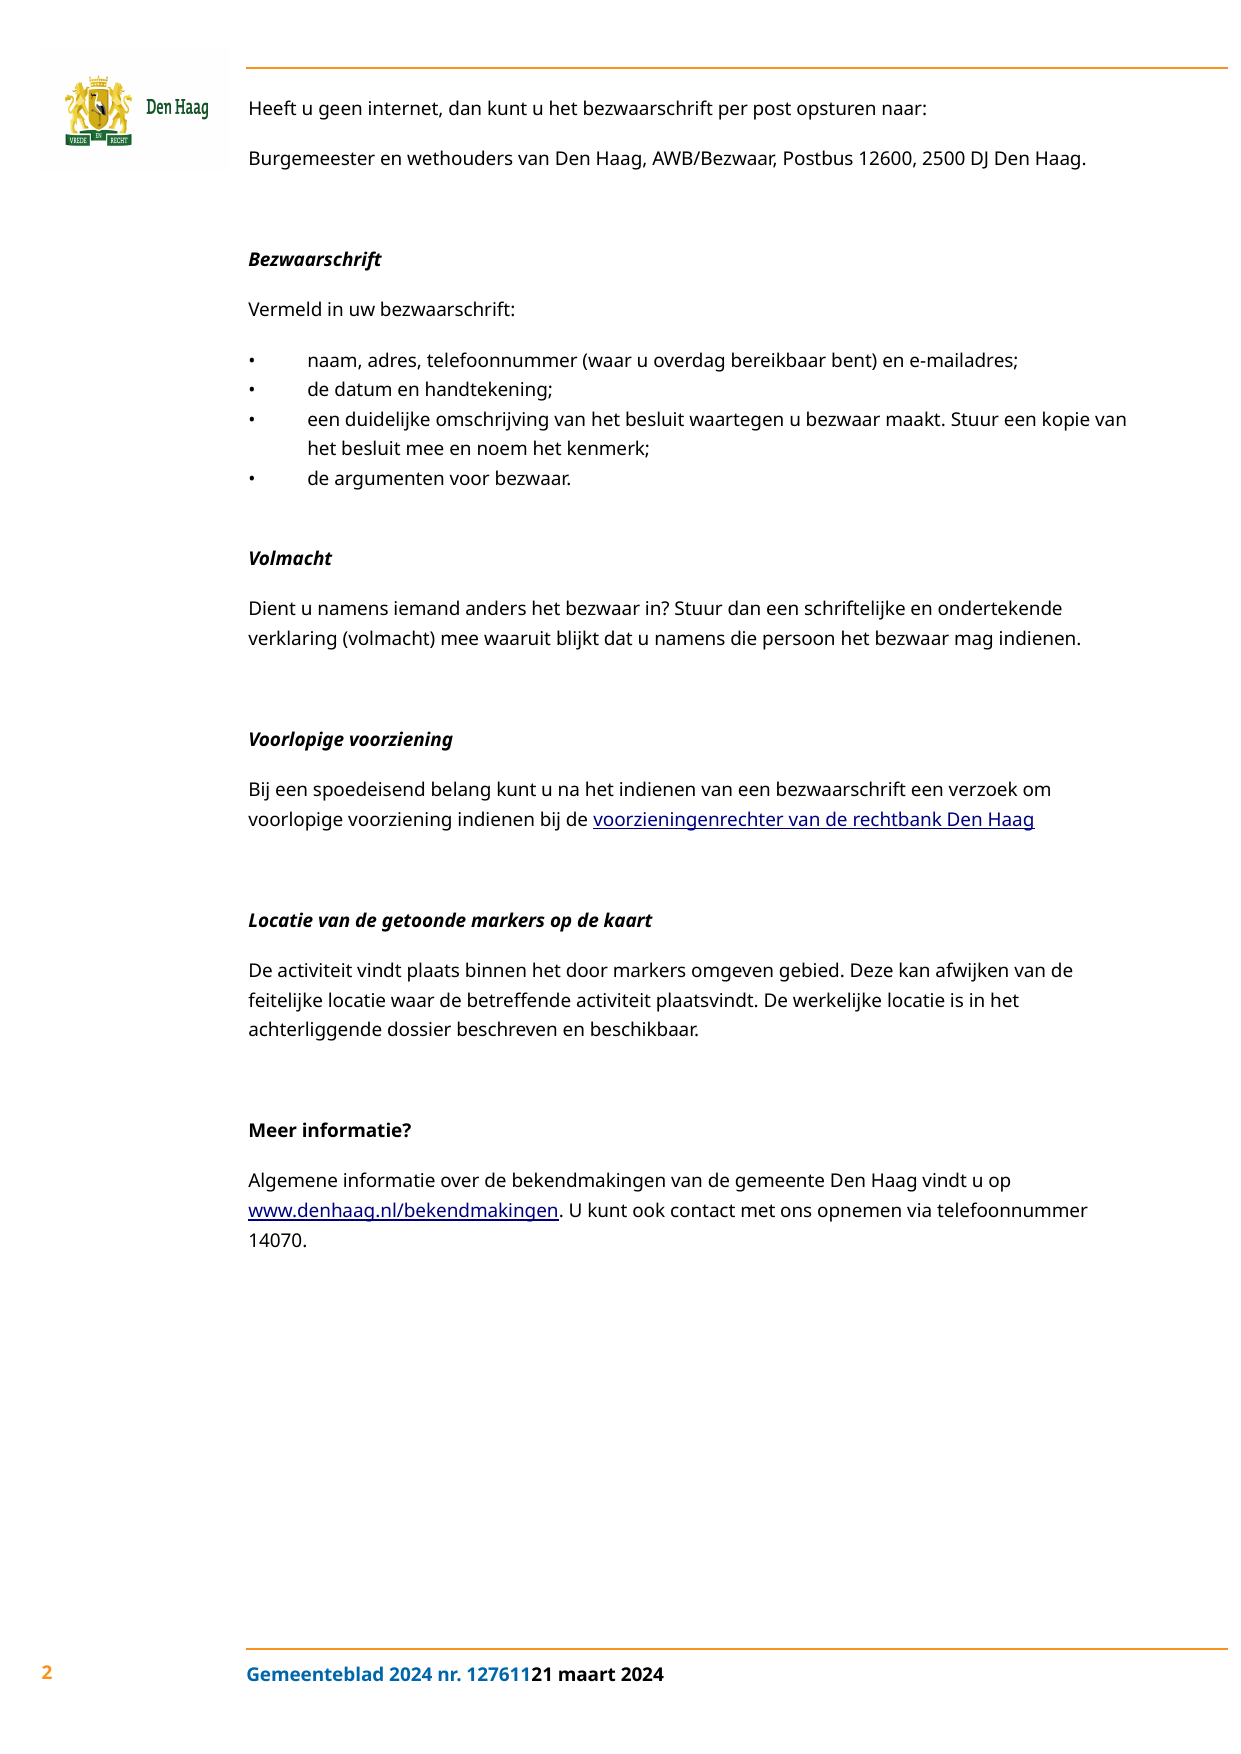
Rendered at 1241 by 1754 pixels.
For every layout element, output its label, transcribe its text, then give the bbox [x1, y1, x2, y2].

text Voorlopige voorziening [248, 726, 1152, 752]
text Vermeld in uw bezwaarschrift: [248, 296, 1152, 322]
list de datum en handtekening; [248, 376, 1152, 402]
text Heeft u geen internet, dan kunt u het bezwaarschrift per post opsturen naar: [248, 95, 1152, 121]
text De activiteit vindt plaats binnen het door markers omgeven gebied. Deze kan afwijken van de feitelijke locatie waar de betreffende activiteit plaatsvindt. De werkelijke locatie is in het achterliggende dossier beschreven en beschikbaar. [248, 957, 1152, 1042]
picture [41, 47, 231, 172]
text Algemene informatie over de bekendmakingen van de gemeente Den Haag vindt u op www.denhaag.nl/bekendmakingen. U kunt ook contact met ons opnemen via telefoonnummer 14070. [248, 1168, 1152, 1253]
text Dient u namens iemand anders het bezwaar in? Stuur dan een schriftelijke en ondertekende verklaring (volmacht) mee waaruit blijkt dat u namens die persoon het bezwaar mag indienen. [248, 596, 1152, 651]
text Bezwaarschrift [248, 246, 1152, 272]
list de argumenten voor bezwaar. [248, 465, 1152, 491]
list naam, adres, telefoonnummer (waar u overdag bereikbaar bent) en e-mailadres; [248, 347, 1152, 373]
text Volmacht [248, 545, 1152, 571]
text Meer informatie? [248, 1117, 1152, 1143]
text Locatie van de getoonde markers op de kaart [248, 907, 1152, 933]
text Burgemeester en wethouders van Den Haag, AWB/Bezwaar, Postbus 12600, 2500 DJ Den Haag. [248, 145, 1152, 171]
text Bij een spoedeisend belang kunt u na het indienen van een bezwaarschrift een verzoek om voorlopige voorziening indienen bij de voorzieningenrechter van de rechtbank Den Haag [248, 776, 1152, 832]
list een duidelijke omschrijving van het besluit waartegen u bezwaar maakt. Stuur een kopie van het besluit mee en noem het kenmerk; [248, 406, 1152, 461]
